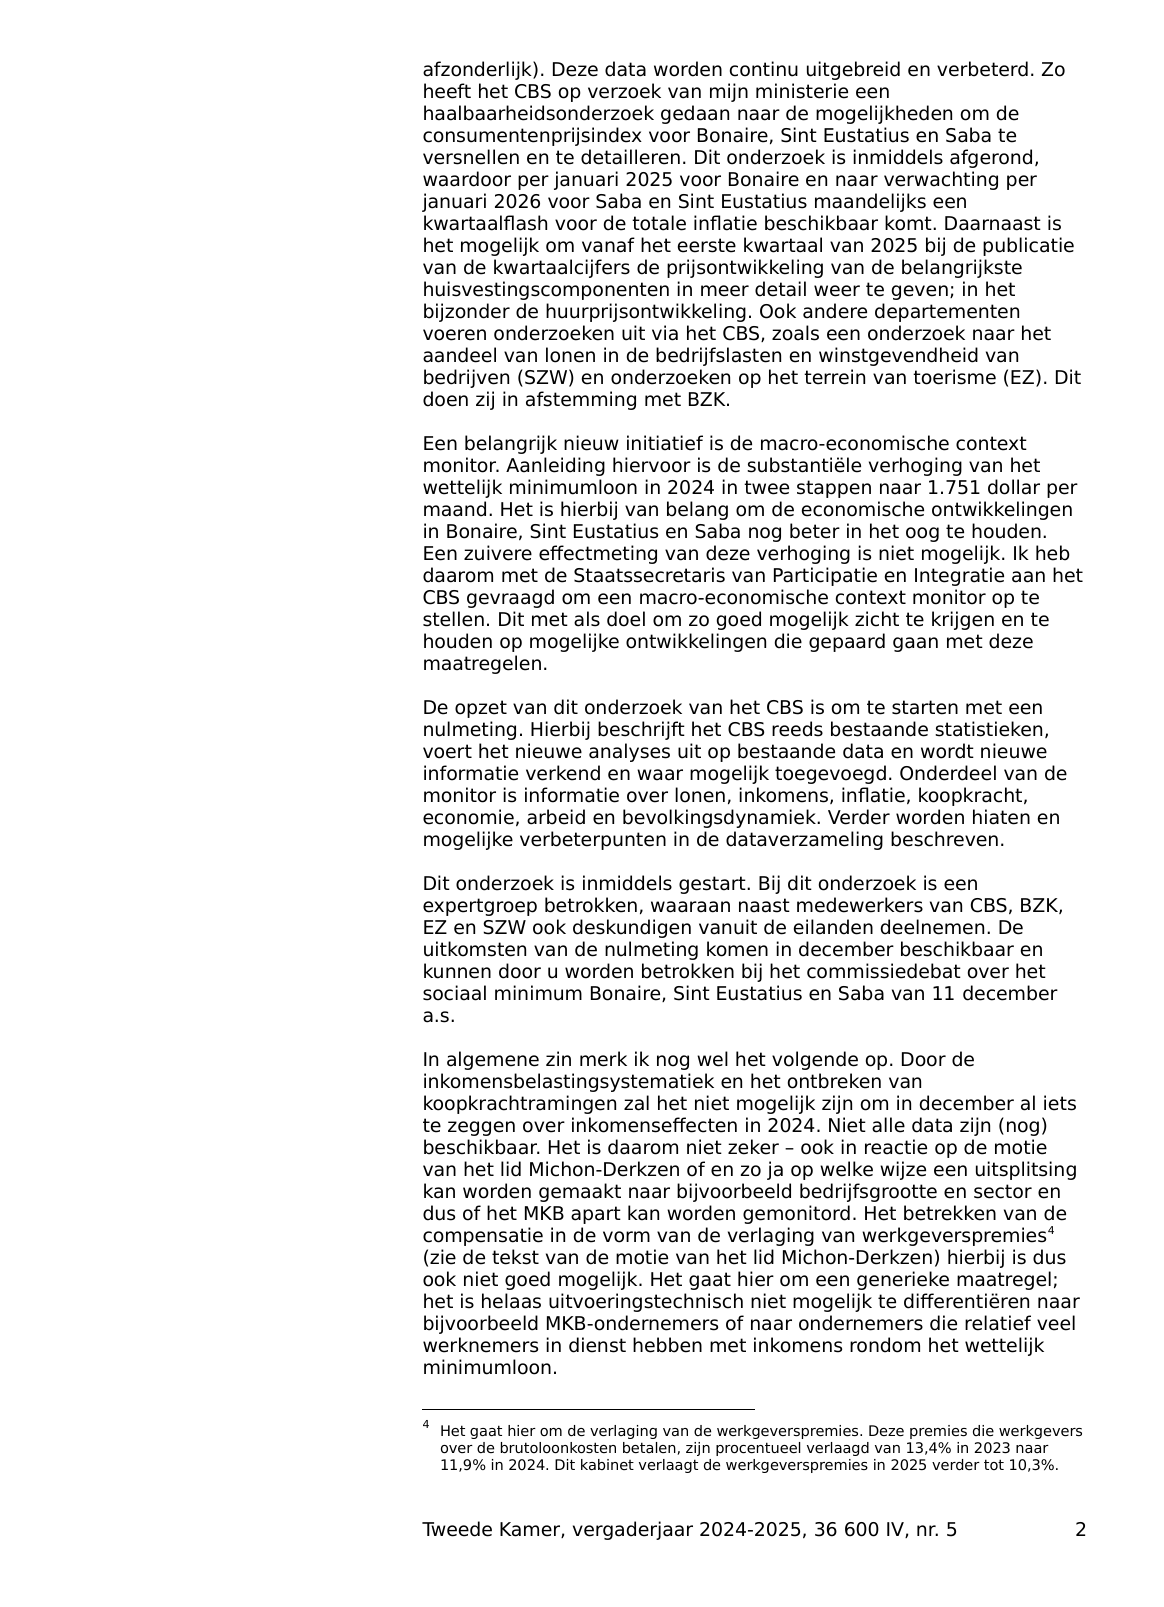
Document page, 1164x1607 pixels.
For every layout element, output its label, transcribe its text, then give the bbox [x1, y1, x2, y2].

text Een belangrijk nieuw initiatief is de macro-economische context monitor. Aanleiding hiervoor is de substantiële verhoging van het wettelijk minimumloon in 2024 in twee stappen naar 1.751 dollar per maand. Het is hierbij van belang om de economische ontwikkelingen in Bonaire, Sint Eustatius en Saba nog beter in het oog te houden. Een zuivere effectmeting van deze verhoging is niet mogelijk. Ik heb daarom met de Staatssecretaris van Participatie en Integratie aan het CBS gevraagd om een macro-economische context monitor op te stellen. Dit met als doel om zo goed mogelijk zicht te krijgen en te houden op mogelijke ontwikkelingen die gepaard gaan met deze maatregelen. [422, 433, 1087, 675]
text afzonderlijk). Deze data worden continu uitgebreid en verbeterd. Zo heeft het CBS op verzoek van mijn ministerie een haalbaarheidsonderzoek gedaan naar de mogelijkheden om de consumentenprijsindex voor Bonaire, Sint Eustatius en Saba te versnellen en te detailleren. Dit onderzoek is inmiddels afgerond, waardoor per januari 2025 voor Bonaire en naar verwachting per januari 2026 voor Saba en Sint Eustatius maandelijks een kwartaalflash voor de totale inflatie beschikbaar komt. Daarnaast is het mogelijk om vanaf het eerste kwartaal van 2025 bij de publicatie van de kwartaalcijfers de prijsontwikkeling van de belangrijkste huisvestingscomponenten in meer detail weer te geven; in het bijzonder de huurprijsontwikkeling. Ook andere departementen voeren onderzoeken uit via het CBS, zoals een onderzoek naar het aandeel van lonen in de bedrijfslasten en winstgevendheid van bedrijven (SZW) en onderzoeken op het terrein van toerisme (EZ). Dit doen zij in afstemming met BZK. [422, 59, 1087, 411]
text De opzet van dit onderzoek van het CBS is om te starten met een nulmeting. Hierbij beschrijft het CBS reeds bestaande statistieken, voert het nieuwe analyses uit op bestaande data en wordt nieuwe informatie verkend en waar mogelijk toegevoegd. Onderdeel van de monitor is informatie over lonen, inkomens, inflatie, koopkracht, economie, arbeid en bevolkingsdynamiek. Verder worden hiaten en mogelijke verbeterpunten in de dataverzameling beschreven. [422, 697, 1087, 851]
text Het gaat hier om de verlaging van de werkgeverspremies. Deze premies die werkgevers over de brutoloonkosten betalen, zijn procentueel verlaagd van 13,4% in 2023 naar 11,9% in 2024. Dit kabinet verlaagt de werkgeverspremies in 2025 verder tot 10,3%. [422, 1418, 1087, 1474]
text Dit onderzoek is inmiddels gestart. Bij dit onderzoek is een expertgroep betrokken, waaraan naast medewerkers van CBS, BZK, EZ en SZW ook deskundigen vanuit de eilanden deelnemen. De uitkomsten van de nulmeting komen in december beschikbaar en kunnen door u worden betrokken bij het commissiedebat over het sociaal minimum Bonaire, Sint Eustatius en Saba van 11 december a.s. [422, 873, 1087, 1027]
text In algemene zin merk ik nog wel het volgende op. Door de inkomensbelastingsystematiek en het ontbreken van koopkrachtramingen zal het niet mogelijk zijn om in december al iets te zeggen over inkomenseffecten in 2024. Niet alle data zijn (nog) beschikbaar. Het is daarom niet zeker – ook in reactie op de motie van het lid Michon-Derkzen of en zo ja op welke wijze een uitsplitsing kan worden gemaakt naar bijvoorbeeld bedrijfsgrootte en sector en dus of het MKB apart kan worden gemonitord. Het betrekken van de compensatie in de vorm van de verlaging van werkgeverspremies (zie de tekst van de motie van het lid Michon-Derkzen) hierbij is dus ook niet goed mogelijk. Het gaat hier om een generieke maatregel; het is helaas uitvoeringstechnisch niet mogelijk te differentiëren naar bijvoorbeeld MKB-ondernemers of naar ondernemers die relatief veel werknemers in dienst hebben met inkomens rondom het wettelijk minimumloon. [422, 1049, 1087, 1379]
